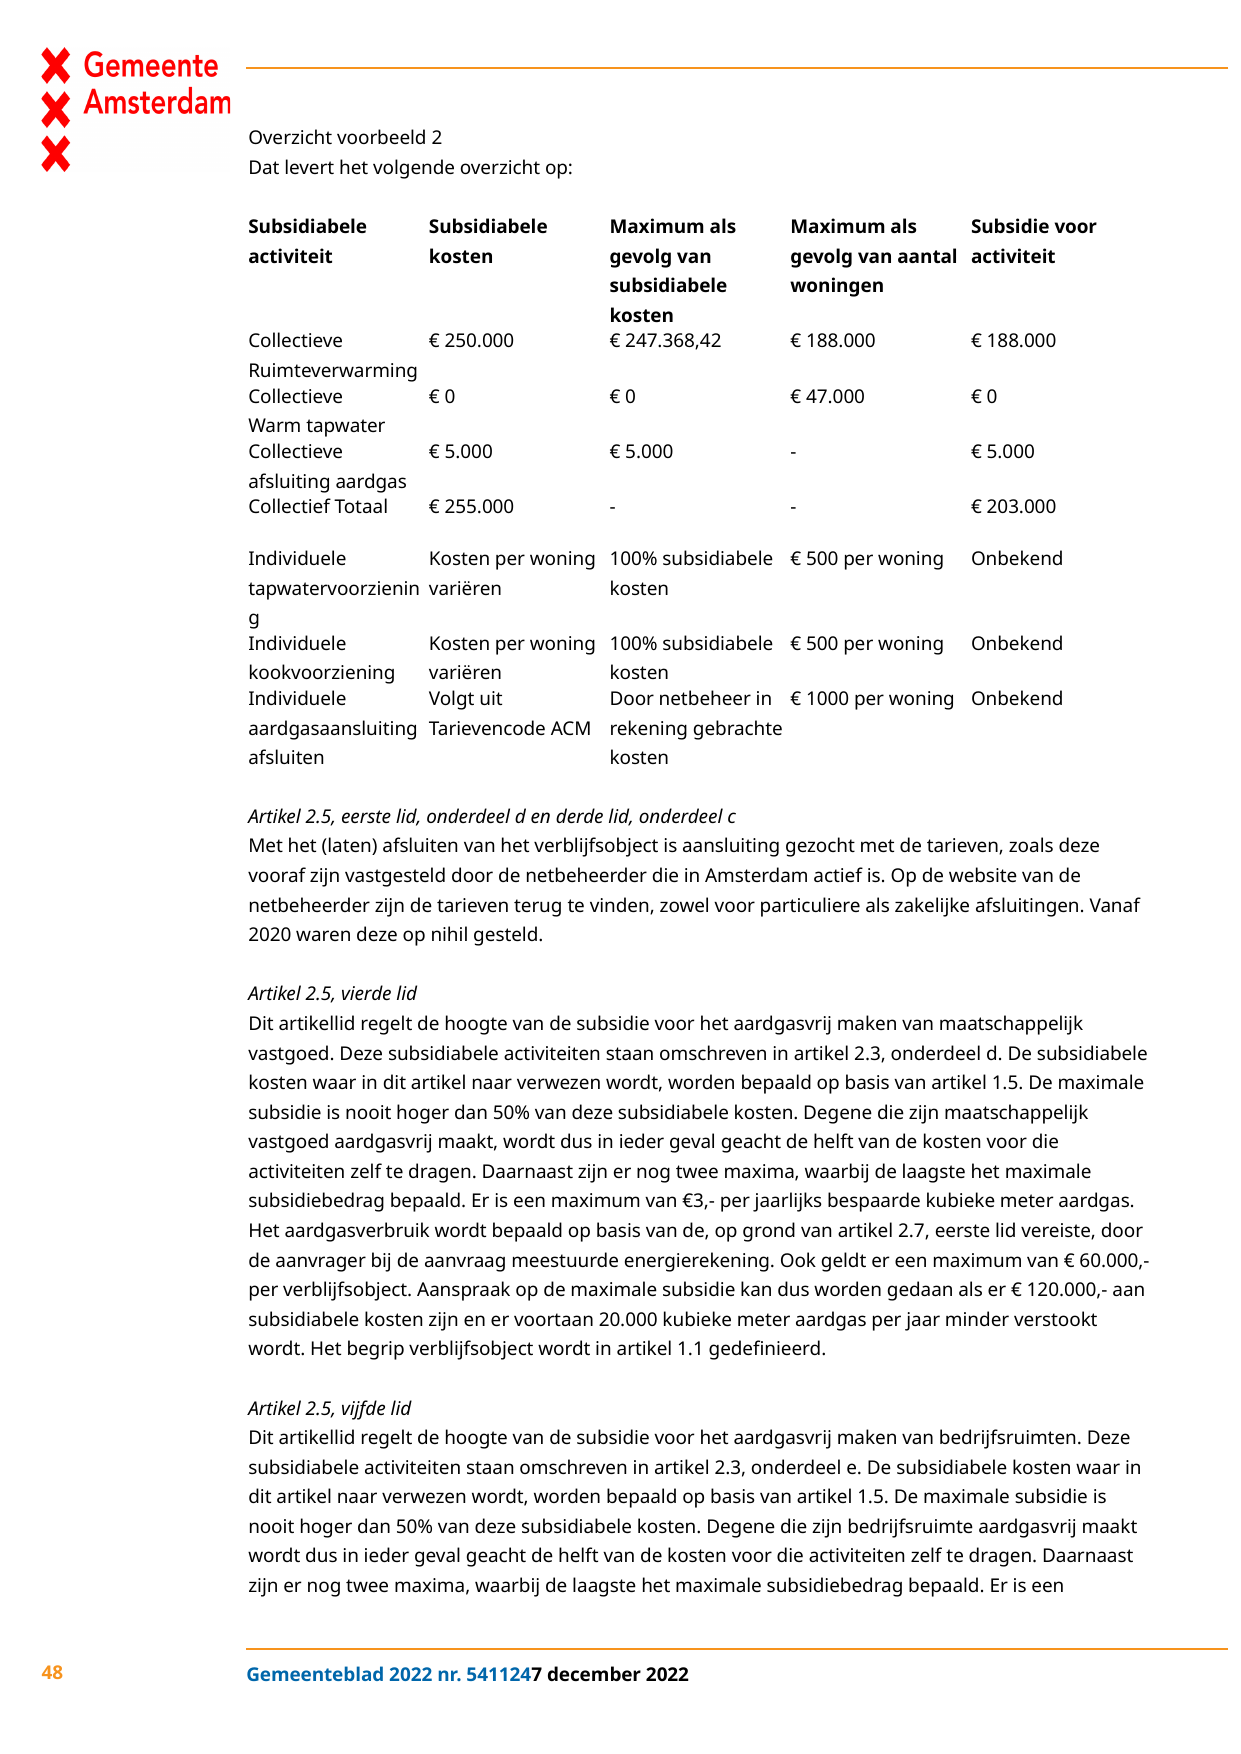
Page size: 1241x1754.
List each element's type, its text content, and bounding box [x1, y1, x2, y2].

table_cell Onbekend [971, 685, 1152, 770]
table_cell € 0 [429, 383, 609, 438]
table_cell € 203.000 [971, 494, 1152, 519]
table_header Subsidiabele kosten [429, 213, 609, 328]
table_cell € 255.000 [429, 494, 609, 519]
text Met het (laten) afsluiten van het verblijfsobject is aansluiting gezocht met de tarieven, zoals deze vooraf zijn vastgesteld door de netbeheerder die in Amsterdam actief is. Op de website van de netbeheerder zijn de tarieven terug te vinden, zowel voor particuliere als zakelijke afsluitingen. Vanaf 2020 waren deze op nihil gesteld. [248, 833, 1152, 947]
table_cell Onbekend [971, 630, 1152, 685]
table_cell [429, 519, 609, 545]
text Overzicht voorbeeld 2 [248, 124, 1152, 150]
table_cell [609, 519, 790, 545]
table_header Maximum als gevolg van subsidiabele kosten [609, 213, 790, 328]
table_cell - [609, 494, 790, 519]
table_cell € 5.000 [429, 438, 609, 494]
table_cell € 1000 per woning [790, 685, 971, 770]
table_header Subsidie voor activiteit [971, 213, 1152, 328]
text Dit artikellid regelt de hoogte van de subsidie voor het aardgasvrij maken van maatschappelijk vastgoed. Deze subsidiabele activiteiten staan omschreven in artikel 2.3, onderdeel d. De subsidiabele kosten waar in dit artikel naar verwezen wordt, worden bepaald op basis van artikel 1.5. De maximale subsidie is nooit hoger dan 50% van deze subsidiabele kosten. Degene die zijn maatschappelijk vastgoed aardgasvrij maakt, wordt dus in ieder geval geacht de helft van de kosten voor die activiteiten zelf te dragen. Daarnaast zijn er nog twee maxima, waarbij de laagste het maximale subsidiebedrag bepaald. Er is een maximum van €3,- per jaarlijks bespaarde kubieke meter aardgas. Het aardgasverbruik wordt bepaald op basis van de, op grond van artikel 2.7, eerste lid vereiste, door de aanvrager bij de aanvraag meestuurde energierekening. Ook geldt er een maximum van € 60.000,- per verblijfsobject. Aanspraak op de maximale subsidie kan dus worden gedaan als er € 120.000,- aan subsidiabele kosten zijn en er voortaan 20.000 kubieke meter aardgas per jaar minder verstookt wordt. Het begrip verblijfsobject wordt in artikel 1.1 gedefinieerd. [248, 1010, 1152, 1361]
table_cell € 5.000 [971, 438, 1152, 494]
table_cell Individuele tapwatervoorziening [248, 545, 429, 630]
table_cell € 500 per woning [790, 545, 971, 630]
table_cell Collectieve Warm tapwater [248, 383, 429, 438]
table_cell € 500 per woning [790, 630, 971, 685]
table_cell Individuele kookvoorziening [248, 630, 429, 685]
table_cell [971, 519, 1152, 545]
text Dat levert het volgende overzicht op: [248, 154, 1152, 180]
table_cell € 247.368,42 [609, 328, 790, 383]
table_cell Kosten per woning variëren [429, 630, 609, 685]
table_cell 100% subsidiabele kosten [609, 630, 790, 685]
picture [41, 47, 231, 172]
table_cell € 47.000 [790, 383, 971, 438]
table_header Maximum als gevolg van aantal woningen [790, 213, 971, 328]
text Artikel 2.5, vijfde lid [248, 1395, 1152, 1420]
table_cell Volgt uit Tarievencode ACM [429, 685, 609, 770]
table_cell € 5.000 [609, 438, 790, 494]
table_cell 100% subsidiabele kosten [609, 545, 790, 630]
table_cell [248, 519, 429, 545]
table_cell [790, 519, 971, 545]
table_header Subsidiabele activiteit [248, 213, 429, 328]
table_cell Door netbeheer in rekening gebrachte kosten [609, 685, 790, 770]
table_cell € 188.000 [971, 328, 1152, 383]
table_cell Collectieve Ruimteverwarming [248, 328, 429, 383]
table_cell € 188.000 [790, 328, 971, 383]
table_cell - [790, 438, 971, 494]
table_cell € 0 [609, 383, 790, 438]
table_cell € 0 [971, 383, 1152, 438]
table_cell Onbekend [971, 545, 1152, 630]
text Artikel 2.5, vierde lid [248, 981, 1152, 1006]
table_cell € 250.000 [429, 328, 609, 383]
table_cell - [790, 494, 971, 519]
table_cell Collectieve afsluiting aardgas [248, 438, 429, 494]
text Dit artikellid regelt de hoogte van de subsidie voor het aardgasvrij maken van bedrijfsruimten. Deze subsidiabele activiteiten staan omschreven in artikel 2.3, onderdeel e. De subsidiabele kosten waar in dit artikel naar verwezen wordt, worden bepaald op basis van artikel 1.5. De maximale subsidie is nooit hoger dan 50% van deze subsidiabele kosten. Degene die zijn bedrijfsruimte aardgasvrij maakt wordt dus in ieder geval geacht de helft van de kosten voor die activiteiten zelf te dragen. Daarnaast zijn er nog twee maxima, waarbij de laagste het maximale subsidiebedrag bepaald. Er is een [248, 1424, 1152, 1598]
table_cell Kosten per woning variëren [429, 545, 609, 630]
table_cell Individuele aardgasaansluiting afsluiten [248, 685, 429, 770]
table_cell Collectief Totaal [248, 494, 429, 519]
text Artikel 2.5, eerste lid, onderdeel d en derde lid, onderdeel c [248, 803, 1152, 829]
